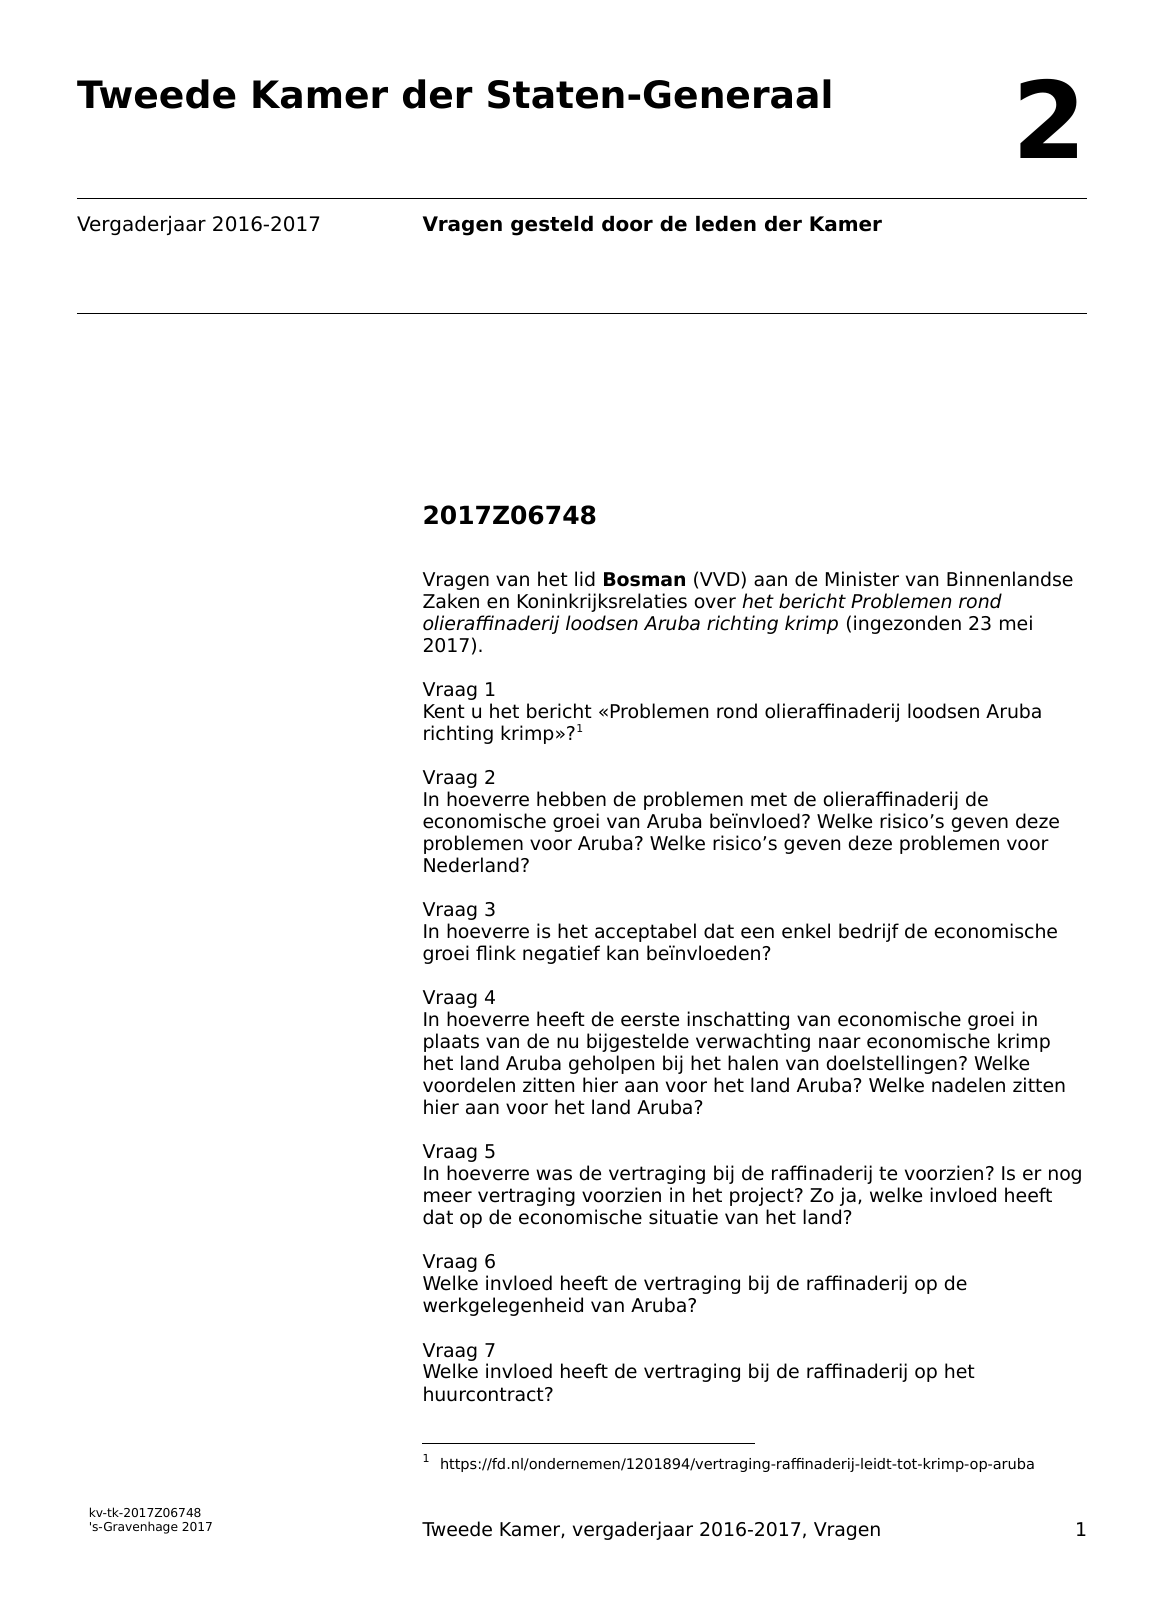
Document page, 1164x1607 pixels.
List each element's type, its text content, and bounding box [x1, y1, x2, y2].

text Vraag 6 [422, 1251, 1087, 1273]
text In hoeverre heeft de eerste inschatting van economische groei in plaats van de nu bijgestelde verwachting naar economische krimp het land Aruba geholpen bij het halen van doelstellingen? Welke voordelen zitten hier aan voor het land Aruba? Welke nadelen zitten hier aan voor het land Aruba? [422, 1009, 1087, 1119]
table_cell Vergaderjaar 2016-2017 [77, 199, 422, 313]
text Vraag 3 [422, 899, 1087, 921]
text Vraag 7 [422, 1339, 1087, 1361]
table_header Tweede Kamer der Staten-Generaal [77, 59, 886, 198]
text Vraag 4 [422, 987, 1087, 1009]
text 2017Z06748 [422, 501, 1087, 531]
text In hoeverre hebben de problemen met de olieraffinaderij de economische groei van Aruba beïnvloed? Welke risico’s geven deze problemen voor Aruba? Welke risico’s geven deze problemen voor Nederland? [422, 789, 1087, 877]
text 's-Gravenhage 2017 [88, 1520, 323, 1534]
table_header 2 [886, 59, 1087, 198]
text https://fd.nl/ondernemen/1201894/vertraging-raffinaderij-leidt-tot-krimp-op-aruba [422, 1452, 1087, 1474]
text Vragen van het lid Bosman (VVD) aan de Minister van Binnenlandse Zaken en Koninkrijksrelaties over het bericht Problemen rond olieraffinaderij loodsen Aruba richting krimp (ingezonden 23 mei 2017). [422, 569, 1087, 657]
text In hoeverre was de vertraging bij de raffinaderij te voorzien? Is er nog meer vertraging voorzien in het project? Zo ja, welke invloed heeft dat op de economische situatie van het land? [422, 1163, 1087, 1229]
text Welke invloed heeft de vertraging bij de raffinaderij op de werkgelegenheid van Aruba? [422, 1273, 1087, 1317]
text kv-tk-2017Z06748 [88, 1506, 323, 1520]
text In hoeverre is het acceptabel dat een enkel bedrijf de economische groei flink negatief kan beïnvloeden? [422, 921, 1087, 965]
text Vraag 2 [422, 767, 1087, 789]
table_cell Vragen gesteld door de leden der Kamer [422, 199, 1087, 313]
text Vraag 5 [422, 1141, 1087, 1163]
text Welke invloed heeft de vertraging bij de raffinaderij op het huurcontract? [422, 1361, 1087, 1405]
text Kent u het bericht «Problemen rond olieraffinaderij loodsen Aruba richting krimp»? [422, 701, 1087, 745]
text Vraag 1 [422, 679, 1087, 701]
